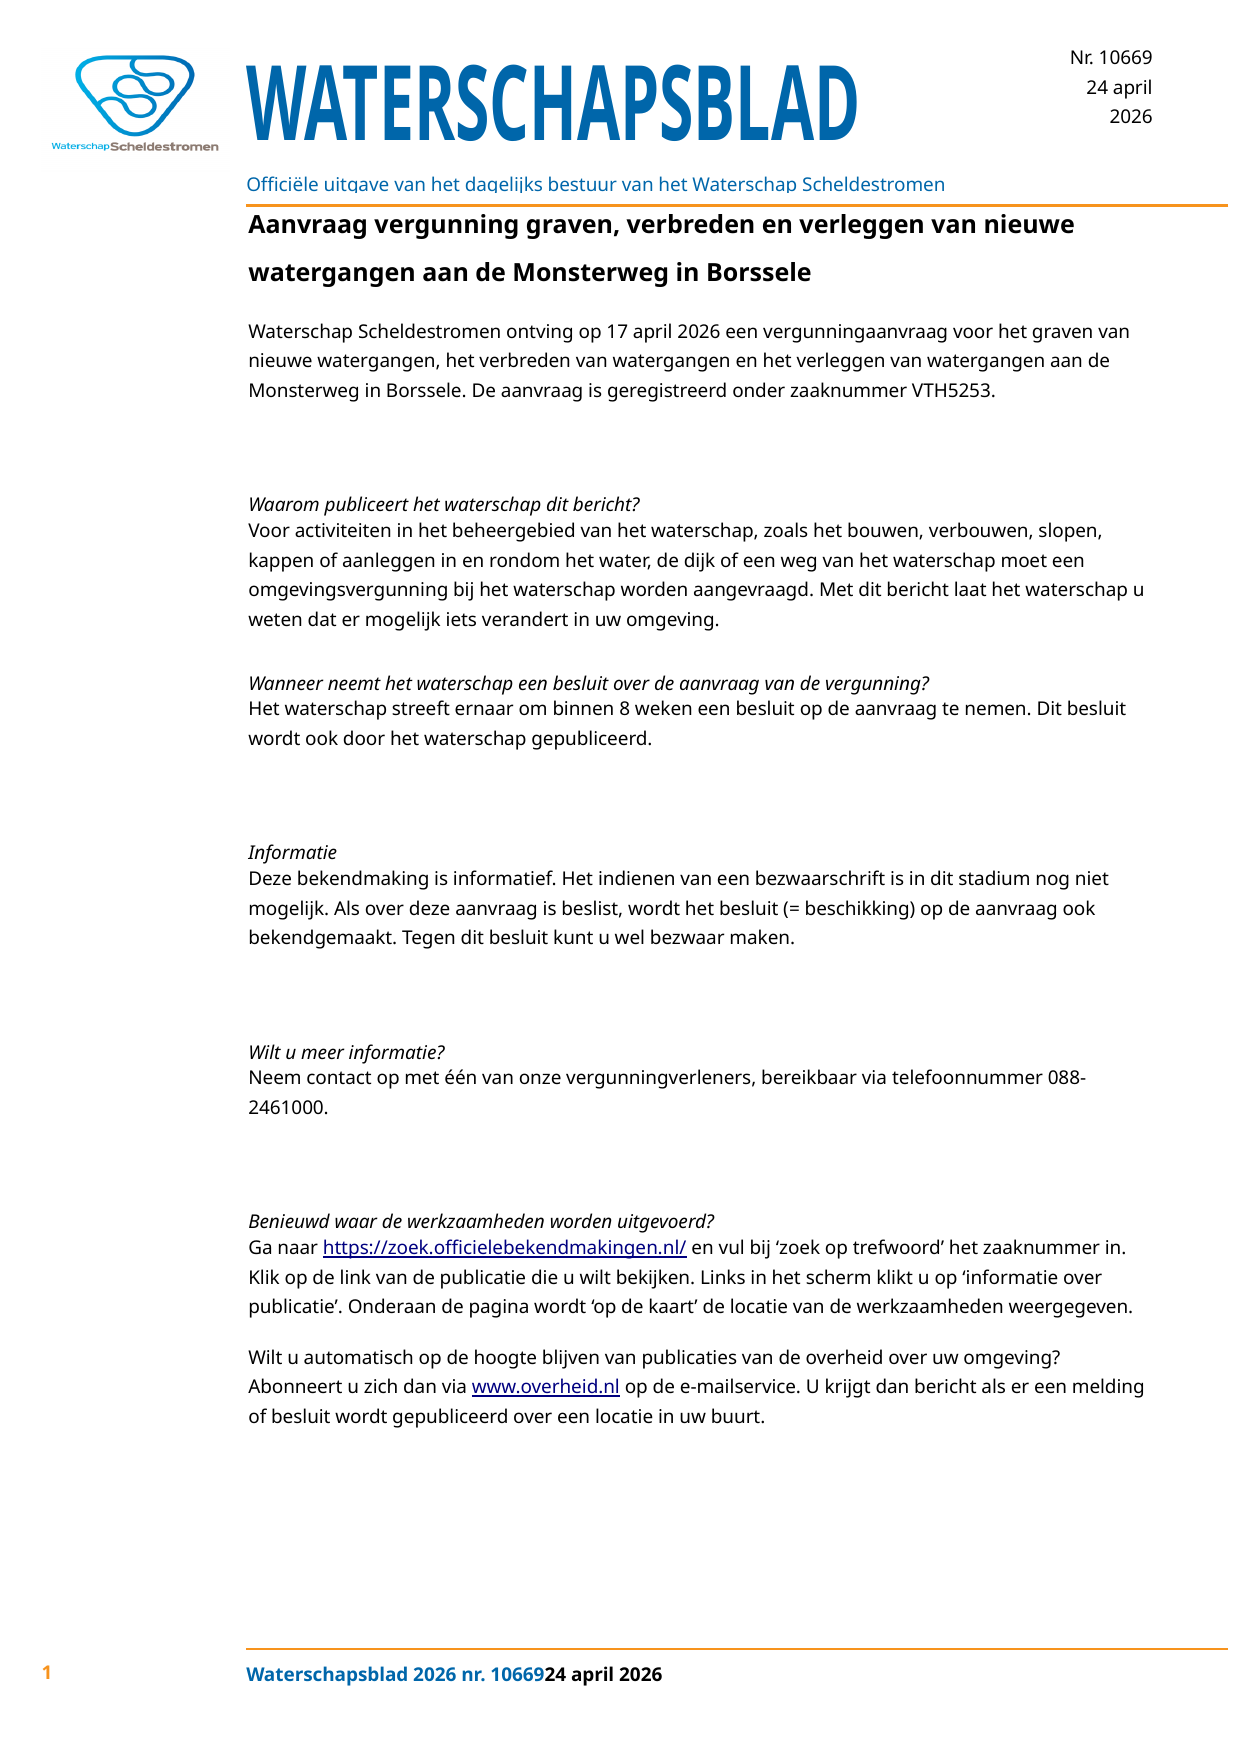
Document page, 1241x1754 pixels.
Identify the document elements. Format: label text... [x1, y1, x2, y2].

text Waarom publiceert het waterschap dit bericht? [248, 491, 1152, 517]
text Waterschap Scheldestromen ontving op 17 april 2026 een vergunningaanvraag voor het graven van nieuwe watergangen, het verbreden van watergangen en het verleggen van watergangen aan de Monsterweg in Borssele. De aanvraag is geregistreerd onder zaaknummer VTH5253. [248, 318, 1152, 403]
text Ga naar https://zoek.officielebekendmakingen.nl/ en vul bij ‘zoek op trefwoord’ het zaaknummer in. Klik op de link van de publicatie die u wilt bekijken. Links in het scherm klikt u op ‘informatie over publicatie’. Onderaan de pagina wordt ‘op de kaart’ de locatie van de werkzaamheden weergegeven. [248, 1234, 1152, 1319]
picture [41, 47, 231, 172]
text Wilt u automatisch op de hoogte blijven van publicaties van de overheid over uw omgeving? Abonneert u zich dan via www.overheid.nl op de e-mailservice. U krijgt dan bericht als er een melding of besluit wordt gepubliceerd over een locatie in uw buurt. [248, 1344, 1152, 1429]
text Voor activiteiten in het beheergebied van het waterschap, zoals het bouwen, verbouwen, slopen, kappen of aanleggen in en rondom het water, de dijk of een weg van het waterschap moet een omgevingsvergunning bij het waterschap worden aangevraagd. Met dit bericht laat het waterschap u weten dat er mogelijk iets verandert in uw omgeving. [248, 517, 1152, 632]
text Neem contact op met één van onze vergunningverleners, bereikbaar via telefoonnummer 088-2461000. [248, 1064, 1152, 1120]
text Informatie [248, 839, 1152, 865]
text Benieuwd waar de werkzaamheden worden uitgevoerd? [248, 1208, 1152, 1234]
text Het waterschap streeft ernaar om binnen 8 weken een besluit op de aanvraag te nemen. Dit besluit wordt ook door het waterschap gepubliceerd. [248, 696, 1152, 751]
text Wilt u meer informatie? [248, 1039, 1152, 1064]
text Deze bekendmaking is informatief. Het indienen van een bezwaarschrift is in dit stadium nog niet mogelijk. Als over deze aanvraag is beslist, wordt het besluit (= beschikking) op de aanvraag ook bekendgemaakt. Tegen dit besluit kunt u wel bezwaar maken. [248, 865, 1152, 950]
text Wanneer neemt het waterschap een besluit over de aanvraag van de vergunning? [248, 670, 1152, 696]
text Aanvraag vergunning graven, verbreden en verleggen van nieuwe watergangen aan de Monsterweg in Borssele [248, 207, 1152, 288]
